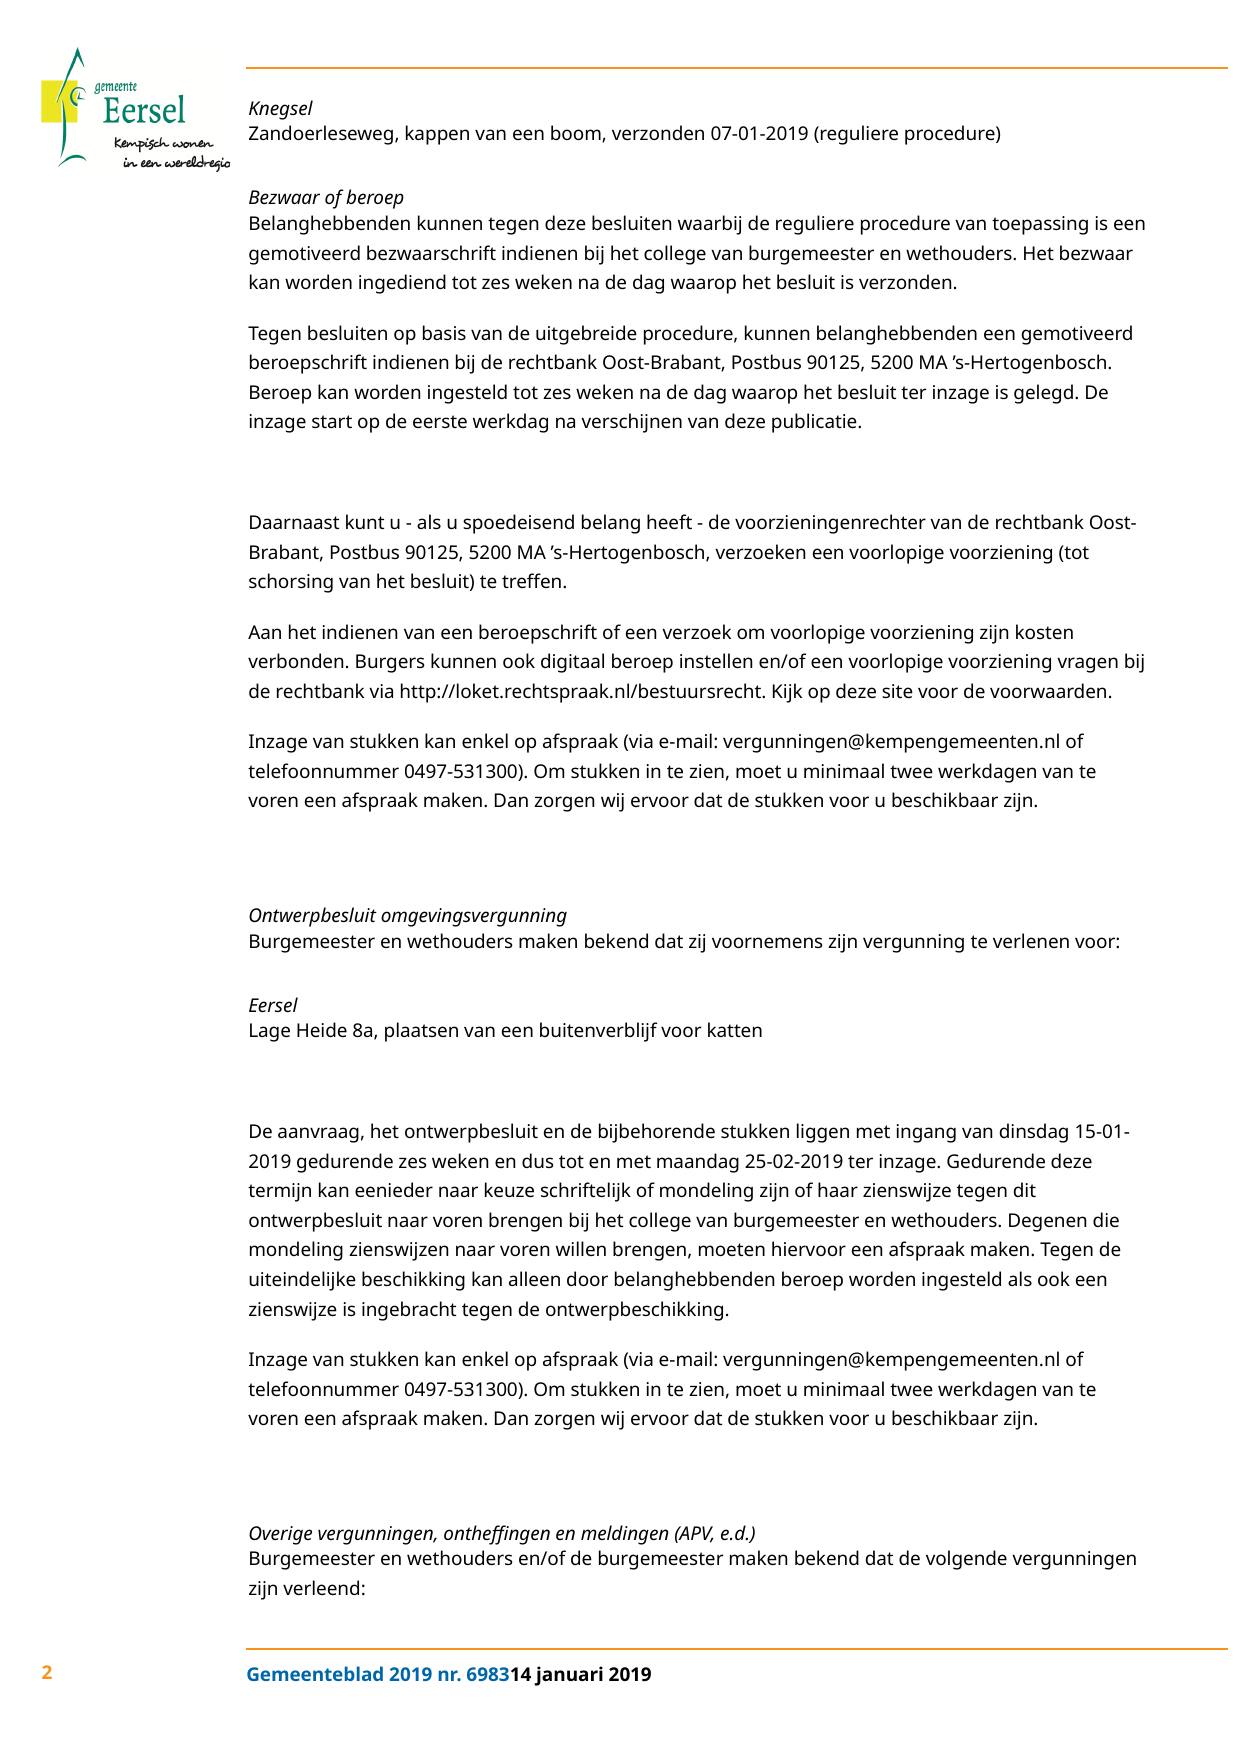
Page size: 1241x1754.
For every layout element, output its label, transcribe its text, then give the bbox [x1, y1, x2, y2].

text Ontwerpbesluit omgevingsvergunning [248, 902, 1152, 928]
text Knegsel [248, 95, 1152, 121]
text Zandoerleseweg, kappen van een boom, verzonden 07-01-2019 (reguliere procedure) [248, 121, 1152, 146]
picture [41, 47, 231, 172]
text Tegen besluiten op basis van de uitgebreide procedure, kunnen belanghebbenden een gemotiveerd beroepschrift indienen bij de rechtbank Oost-Brabant, Postbus 90125, 5200 MA ’s-Hertogenbosch. Beroep kan worden ingesteld tot zes weken na de dag waarop het besluit ter inzage is gelegd. De inzage start op de eerste werkdag na verschijnen van deze publicatie. [248, 320, 1152, 434]
text Belanghebbenden kunnen tegen deze besluiten waarbij de reguliere procedure van toepassing is een gemotiveerd bezwaarschrift indienen bij het college van burgemeester en wethouders. Het bezwaar kan worden ingediend tot zes weken na de dag waarop het besluit is verzonden. [248, 210, 1152, 295]
text Eersel [248, 992, 1152, 1017]
text Overige vergunningen, ontheffingen en meldingen (APV, e.d.) [248, 1520, 1152, 1546]
text Bezwaar of beroep [248, 184, 1152, 210]
text De aanvraag, het ontwerpbesluit en de bijbehorende stukken liggen met ingang van dinsdag 15-01-2019 gedurende zes weken en dus tot en met maandag 25-02-2019 ter inzage. Gedurende deze termijn kan eenieder naar keuze schriftelijk of mondeling zijn of haar zienswijze tegen dit ontwerpbesluit naar voren brengen bij het college van burgemeester en wethouders. Degenen die mondeling zienswijzen naar voren willen brengen, moeten hiervoor een afspraak maken. Tegen de uiteindelijke beschikking kan alleen door belanghebbenden beroep worden ingesteld als ook een zienswijze is ingebracht tegen de ontwerpbeschikking. [248, 1118, 1152, 1322]
text Lage Heide 8a, plaatsen van een buitenverblijf voor katten [248, 1017, 1152, 1043]
text Aan het indienen van een beroepschrift of een verzoek om voorlopige voorziening zijn kosten verbonden. Burgers kunnen ook digitaal beroep instellen en/of een voorlopige voorziening vragen bij de rechtbank via http://loket.rechtspraak.nl/bestuursrecht. Kijk op deze site voor de voorwaarden. [248, 619, 1152, 704]
text Inzage van stukken kan enkel op afspraak (via e-mail: vergunningen@kempengemeenten.nl of telefoonnummer 0497-531300). Om stukken in te zien, moet u minimaal twee werkdagen van te voren een afspraak maken. Dan zorgen wij ervoor dat de stukken voor u beschikbaar zijn. [248, 728, 1152, 813]
text Daarnaast kunt u - als u spoedeisend belang heeft - de voorzieningenrechter van de rechtbank Oost-Brabant, Postbus 90125, 5200 MA ’s-Hertogenbosch, verzoeken een voorlopige voorziening (tot schorsing van het besluit) te treffen. [248, 509, 1152, 594]
text Burgemeester en wethouders en/of de burgemeester maken bekend dat de volgende vergunningen zijn verleend: [248, 1546, 1152, 1601]
text Inzage van stukken kan enkel op afspraak (via e-mail: vergunningen@kempengemeenten.nl of telefoonnummer 0497-531300). Om stukken in te zien, moet u minimaal twee werkdagen van te voren een afspraak maken. Dan zorgen wij ervoor dat de stukken voor u beschikbaar zijn. [248, 1346, 1152, 1431]
text Burgemeester en wethouders maken bekend dat zij voornemens zijn vergunning te verlenen voor: [248, 928, 1152, 953]
